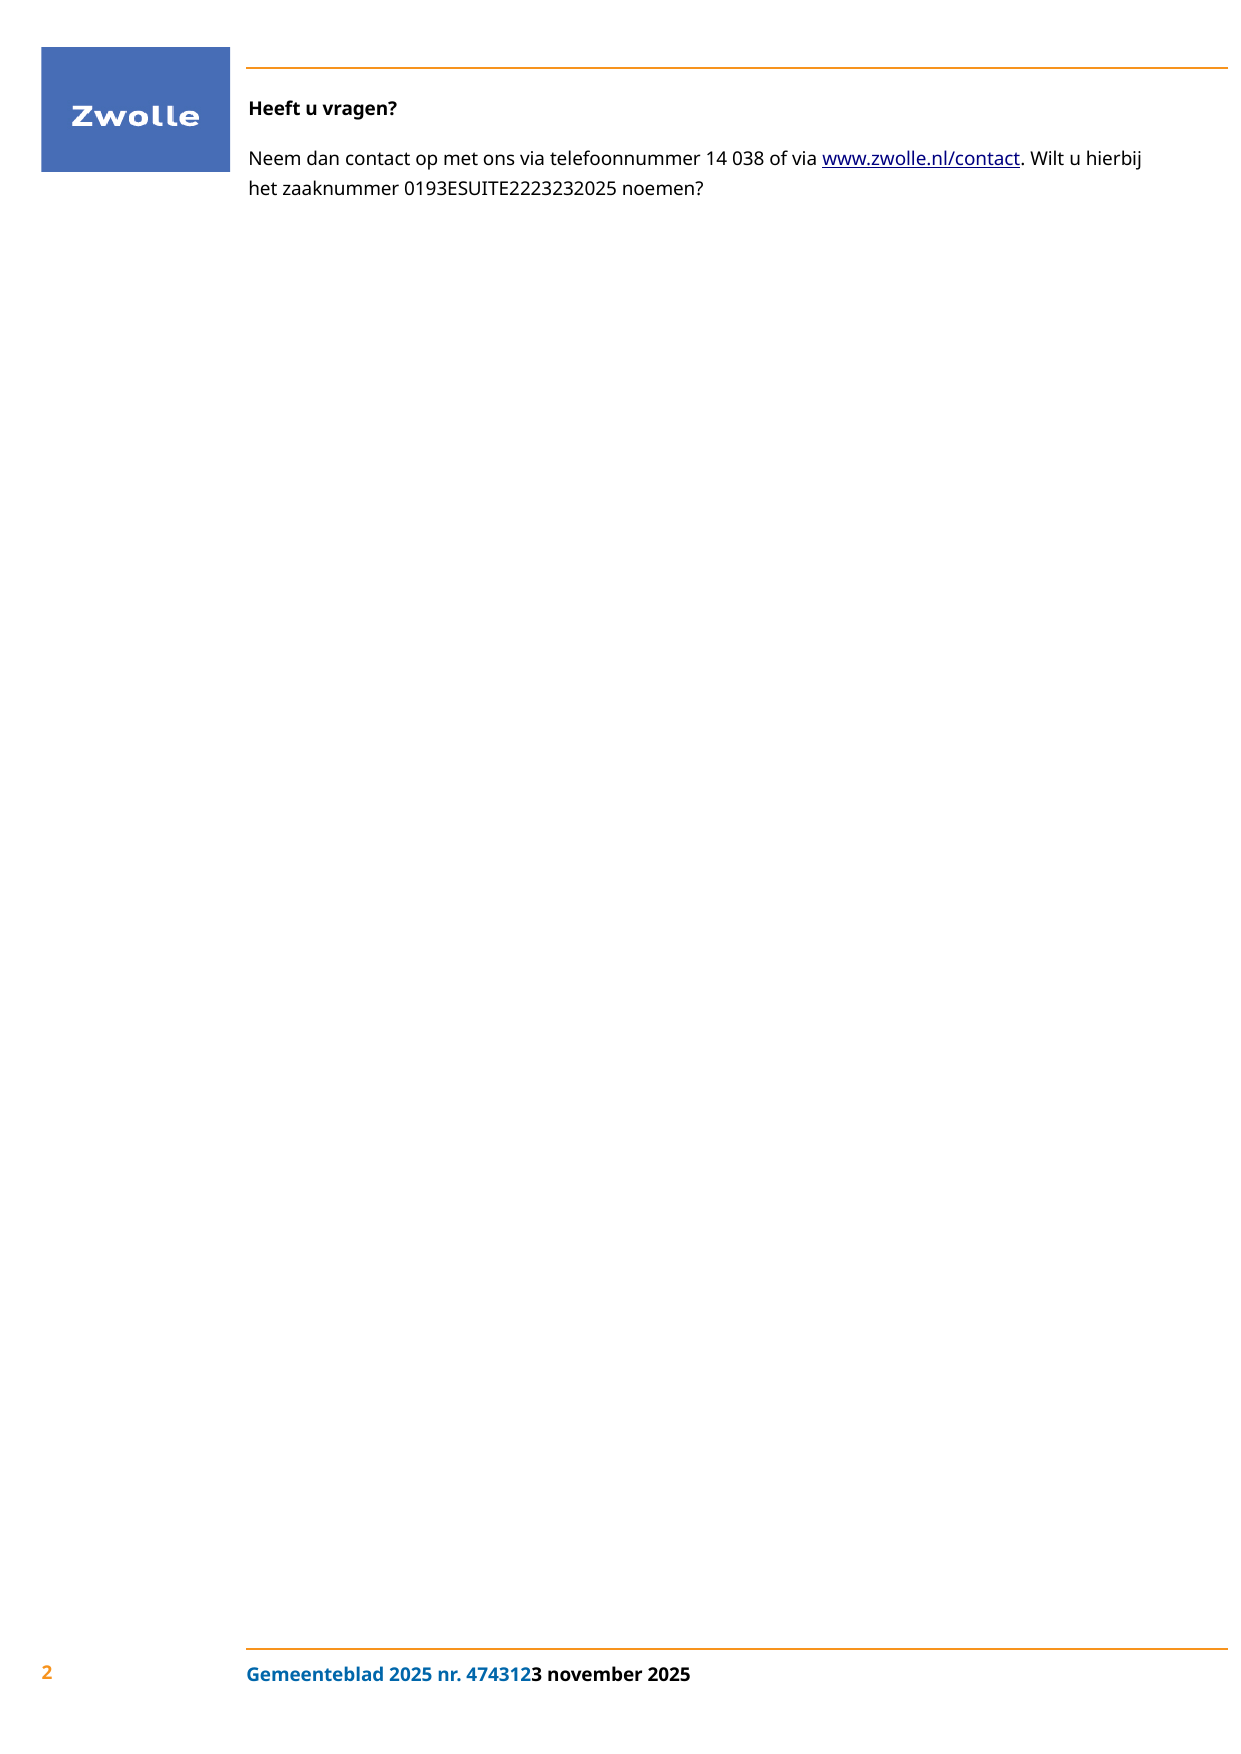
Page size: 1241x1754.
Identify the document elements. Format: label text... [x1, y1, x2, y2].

text Neem dan contact op met ons via telefoonnummer 14 038 of via www.zwolle.nl/contact. Wilt u hierbij het zaaknummer 0193ESUITE2223232025 noemen? [248, 145, 1152, 201]
picture [41, 47, 231, 172]
text Heeft u vragen? [248, 95, 1152, 121]
